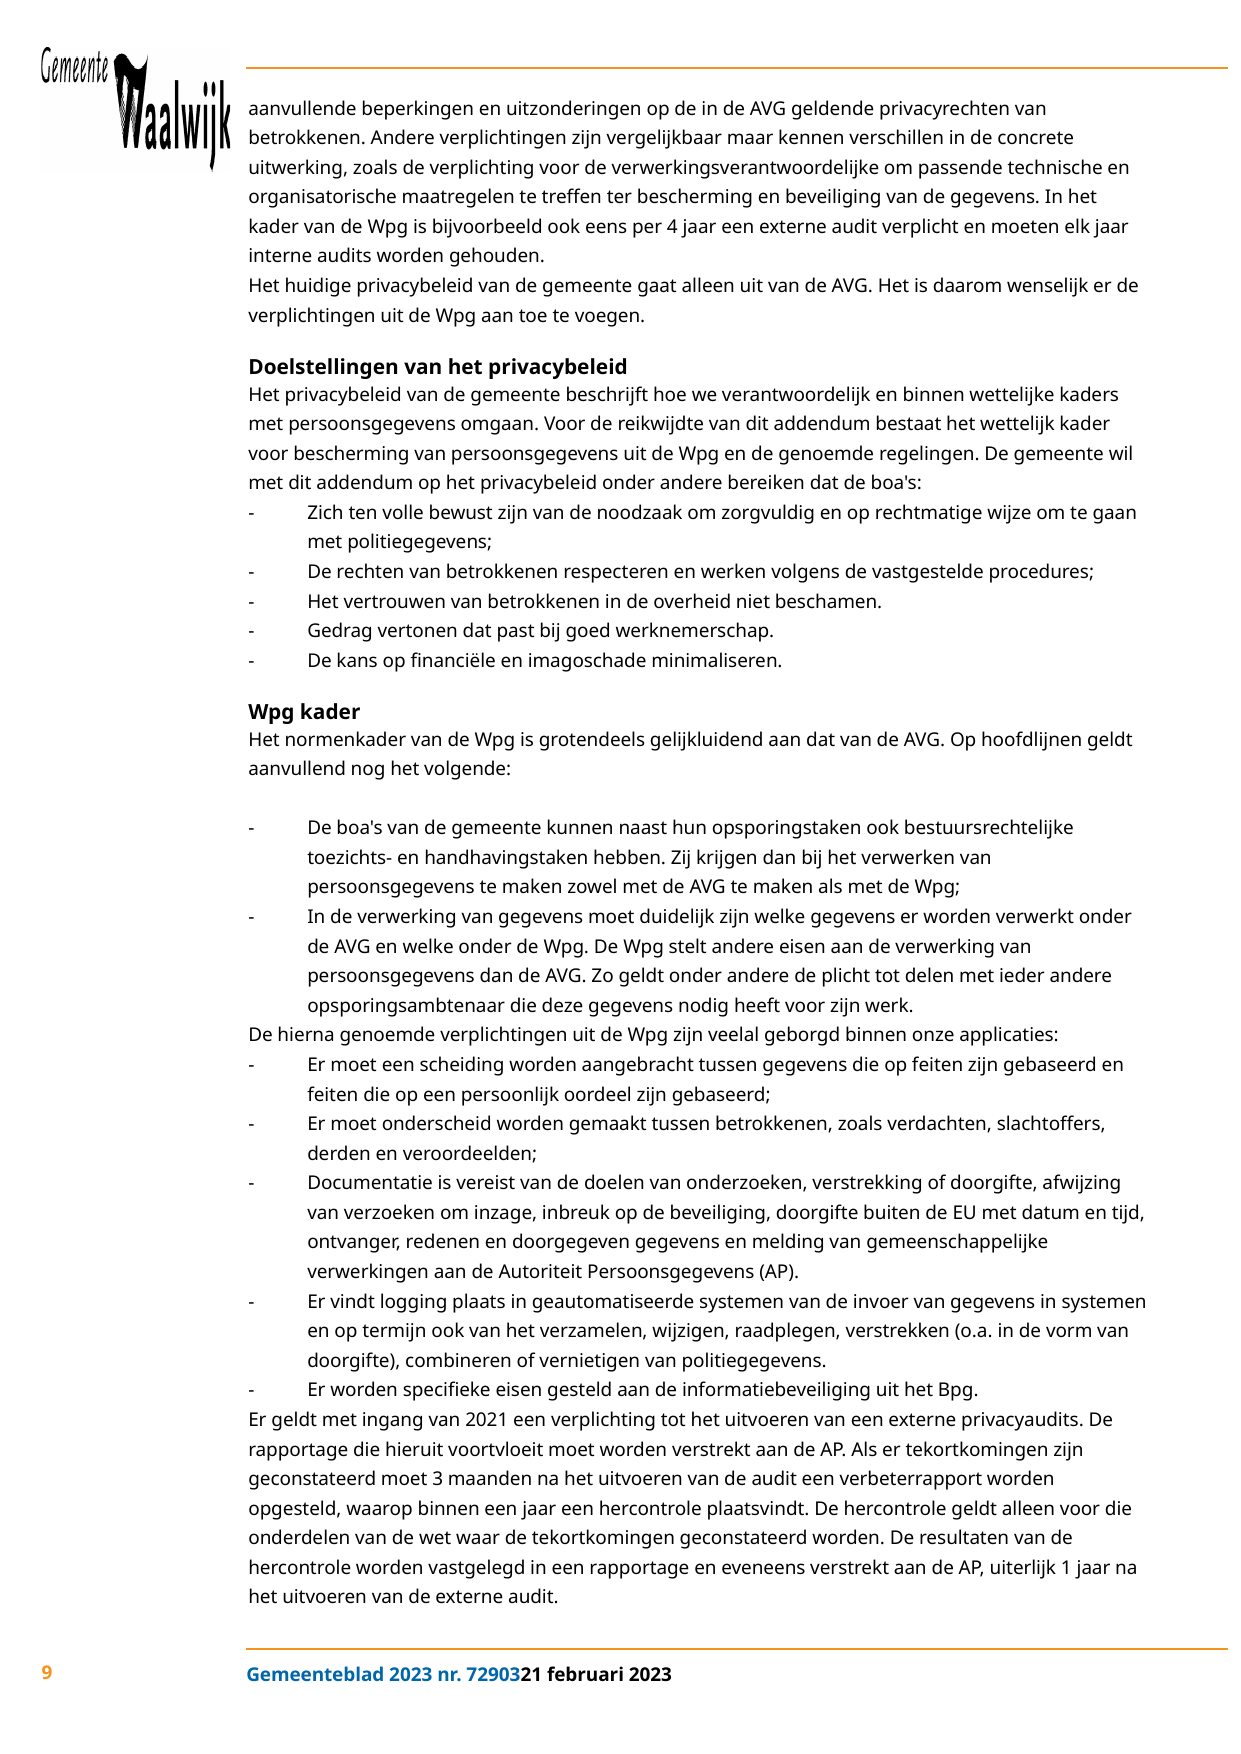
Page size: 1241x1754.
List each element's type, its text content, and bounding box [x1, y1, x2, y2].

list Gedrag vertonen dat past bij goed werknemerschap. [248, 617, 1152, 643]
text aanvullende beperkingen en uitzonderingen op de in de AVG geldende privacyrechten van betrokkenen. Andere verplichtingen zijn vergelijkbaar maar kennen verschillen in de concrete uitwerking, zoals de verplichting voor de verwerkingsverantwoordelijke om passende technische en organisatorische maatregelen te treffen ter bescherming en beveiliging van de gegevens. In het kader van de Wpg is bijvoorbeeld ook eens per 4 jaar een externe audit verplicht en moeten elk jaar interne audits worden gehouden. [248, 95, 1152, 268]
text Het privacybeleid van de gemeente beschrijft hoe we verantwoordelijk en binnen wettelijke kaders met persoonsgegevens omgaan. Voor de reikwijdte van dit addendum bestaat het wettelijk kader voor bescherming van persoonsgegevens uit de Wpg en de genoemde regelingen. De gemeente wil met dit addendum op het privacybeleid onder andere bereiken dat de boa's: [248, 381, 1152, 495]
list De kans op financiële en imagoschade minimaliseren. [248, 647, 1152, 673]
list Er worden specifieke eisen gesteld aan de informatiebeveiliging uit het Bpg. [248, 1377, 1152, 1402]
text Er geldt met ingang van 2021 een verplichting tot het uitvoeren van een externe privacyaudits. De rapportage die hieruit voortvloeit moet worden verstrekt aan de AP. Als er tekortkomingen zijn geconstateerd moet 3 maanden na het uitvoeren van de audit een verbeterrapport worden opgesteld, waarop binnen een jaar een hercontrole plaatsvindt. De hercontrole geldt alleen voor die onderdelen van de wet waar de tekortkomingen geconstateerd worden. De resultaten van de hercontrole worden vastgelegd in een rapportage en eveneens verstrekt aan de AP, uiterlijk 1 jaar na het uitvoeren van de externe audit. [248, 1406, 1152, 1609]
list Zich ten volle bewust zijn van de noodzaak om zorgvuldig en op rechtmatige wijze om te gaan met politiegegevens; [248, 499, 1152, 554]
list De boa's van de gemeente kunnen naast hun opsporingstaken ook bestuursrechtelijke toezichts- en handhavingstaken hebben. Zij krijgen dan bij het verwerken van persoonsgegevens te maken zowel met de AVG te maken als met de Wpg; [248, 814, 1152, 899]
list De rechten van betrokkenen respecteren en werken volgens de vastgestelde procedures; [248, 558, 1152, 584]
list In de verwerking van gegevens moet duidelijk zijn welke gegevens er worden verwerkt onder de AVG en welke onder de Wpg. De Wpg stelt andere eisen aan de verwerking van persoonsgegevens dan de AVG. Zo geldt onder andere de plicht tot delen met ieder andere opsporingsambtenaar die deze gegevens nodig heeft voor zijn werk. [248, 903, 1152, 1018]
list Er vindt logging plaats in geautomatiseerde systemen van de invoer van gegevens in systemen en op termijn ook van het verzamelen, wijzigen, raadplegen, verstrekken (o.a. in de vorm van doorgifte), combineren of vernietigen van politiegegevens. [248, 1288, 1152, 1373]
list Er moet onderscheid worden gemaakt tussen betrokkenen, zoals verdachten, slachtoffers, derden en veroordeelden; [248, 1110, 1152, 1166]
text Het normenkader van de Wpg is grotendeels gelijkluidend aan dat van de AVG. Op hoofdlijnen geldt aanvullend nog het volgende: [248, 726, 1152, 781]
list Het vertrouwen van betrokkenen in de overheid niet beschamen. [248, 588, 1152, 613]
text Wpg kader [248, 697, 1152, 726]
text Doelstellingen van het privacybeleid [248, 352, 1152, 381]
text De hierna genoemde verplichtingen uit de Wpg zijn veelal geborgd binnen onze applicaties: [248, 1022, 1152, 1047]
list Er moet een scheiding worden aangebracht tussen gegevens die op feiten zijn gebaseerd en feiten die op een persoonlijk oordeel zijn gebaseerd; [248, 1051, 1152, 1107]
text Het huidige privacybeleid van de gemeente gaat alleen uit van de AVG. Het is daarom wenselijk er de verplichtingen uit de Wpg aan toe te voegen. [248, 272, 1152, 328]
list Documentatie is vereist van de doelen van onderzoeken, verstrekking of doorgifte, afwijzing van verzoeken om inzage, inbreuk op de beveiliging, doorgifte buiten de EU met datum en tijd, ontvanger, redenen en doorgegeven gegevens en melding van gemeenschappelijke verwerkingen aan de Autoriteit Persoonsgegevens (AP). [248, 1169, 1152, 1284]
picture [41, 47, 231, 172]
